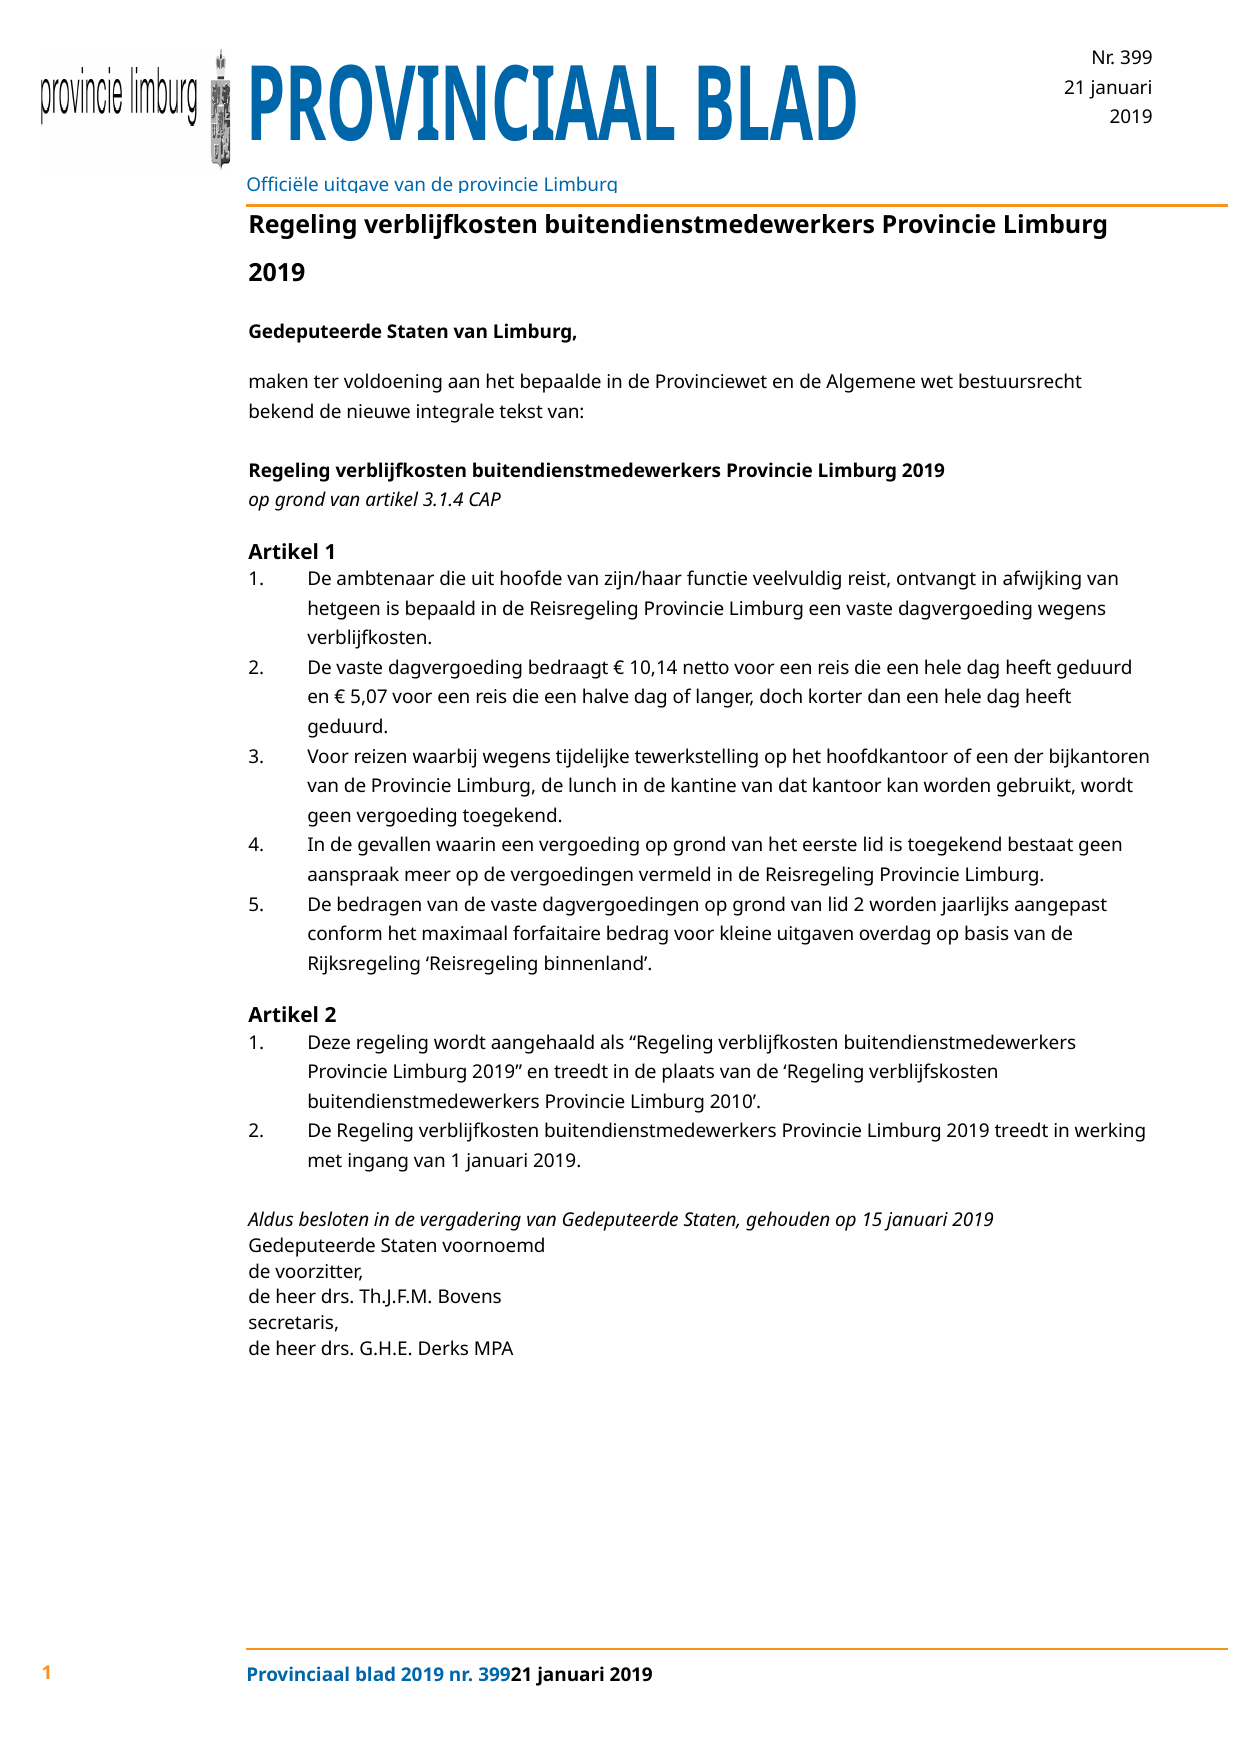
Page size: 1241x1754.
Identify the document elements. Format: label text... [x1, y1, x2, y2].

text Gedeputeerde Staten van Limburg, [248, 318, 1152, 344]
list De bedragen van de vaste dagvergoedingen op grond van lid 2 worden jaarlijks aangepast conform het maximaal forfaitaire bedrag voor kleine uitgaven overdag op basis van de Rijksregeling ‘Reisregeling binnenland’. [248, 891, 1152, 976]
list In de gevallen waarin een vergoeding op grond van het eerste lid is toegekend bestaat geen aanspraak meer op de vergoedingen vermeld in de Reisregeling Provincie Limburg. [248, 832, 1152, 887]
list De vaste dagvergoeding bedraagt € 10,14 netto voor een reis die een hele dag heeft geduurd en € 5,07 voor een reis die een halve dag of langer, doch korter dan een hele dag heeft geduurd. [248, 654, 1152, 739]
text Artikel 1 [248, 537, 1152, 565]
text op grond van artikel 3.1.4 CAP [248, 487, 1152, 512]
text Regeling verblijfkosten buitendienstmedewerkers Provincie Limburg 2019 [248, 457, 1152, 483]
text Gedeputeerde Staten voornoemd [248, 1232, 1152, 1258]
text Regeling verblijfkosten buitendienstmedewerkers Provincie Limburg 2019 [248, 207, 1152, 288]
text de heer drs. Th.J.F.M. Bovens [248, 1283, 1152, 1309]
text Artikel 2 [248, 1000, 1152, 1029]
list De ambtenaar die uit hoofde van zijn/haar functie veelvuldig reist, ontvangt in afwijking van hetgeen is bepaald in de Reisregeling Provincie Limburg een vaste dagvergoeding wegens verblijfkosten. [248, 565, 1152, 650]
text maken ter voldoening aan het bepaalde in de Provinciewet en de Algemene wet bestuursrecht bekend de nieuwe integrale tekst van: [248, 368, 1152, 423]
list De Regeling verblijfkosten buitendienstmedewerkers Provincie Limburg 2019 treedt in werking met ingang van 1 januari 2019. [248, 1118, 1152, 1173]
text de heer drs. G.H.E. Derks MPA [248, 1335, 1152, 1361]
text de voorzitter, [248, 1258, 1152, 1283]
picture [41, 47, 231, 172]
text Aldus besloten in de vergadering van Gedeputeerde Staten, gehouden op 15 januari 2019 [248, 1206, 1152, 1232]
list Voor reizen waarbij wegens tijdelijke tewerkstelling op het hoofdkantoor of een der bijkantoren van de Provincie Limburg, de lunch in de kantine van dat kantoor kan worden gebruikt, wordt geen vergoeding toegekend. [248, 743, 1152, 828]
list Deze regeling wordt aangehaald als “Regeling verblijfkosten buitendienstmedewerkers Provincie Limburg 2019” en treedt in de plaats van de ‘Regeling verblijfskosten buitendienstmedewerkers Provincie Limburg 2010’. [248, 1029, 1152, 1114]
text secretaris, [248, 1309, 1152, 1335]
